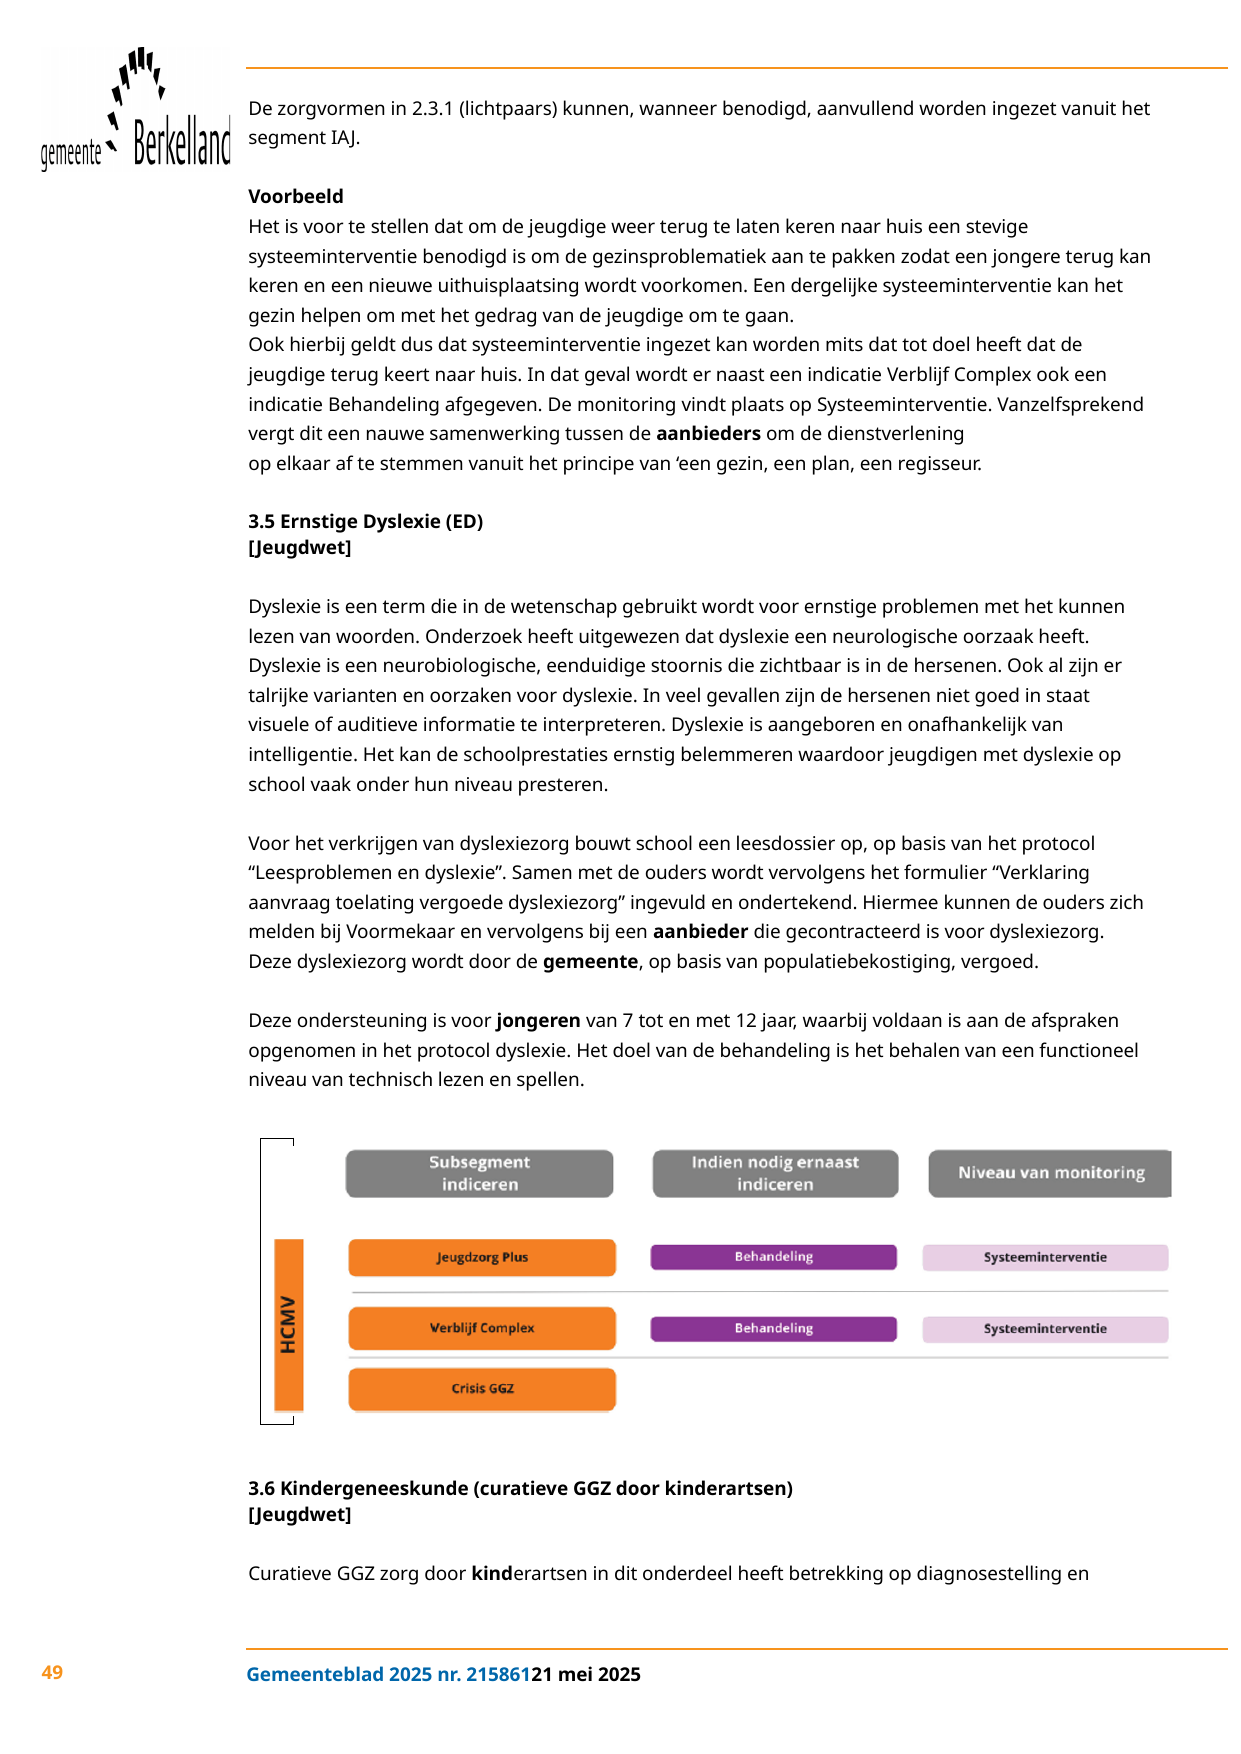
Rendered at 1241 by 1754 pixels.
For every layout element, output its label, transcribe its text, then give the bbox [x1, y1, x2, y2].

text [Jeugdwet] [248, 1501, 1152, 1527]
text De zorgvormen in 2.3.1 (lichtpaars) kunnen, wanneer benodigd, aanvullend worden ingezet vanuit het segment IAJ. [248, 95, 1152, 150]
text 3.5 Ernstige Dyslexie (ED) [248, 508, 1152, 534]
text Dyslexie is een term die in de wetenschap gebruikt wordt voor ernstige problemen met het kunnen lezen van woorden. Onderzoek heeft uitgewezen dat dyslexie een neurologische oorzaak heeft. Dyslexie is een neurobiologische, eenduidige stoornis die zichtbaar is in de hersenen. Ook al zijn er talrijke varianten en oorzaken voor dyslexie. In veel gevallen zijn de hersenen niet goed in staat visuele of auditieve informatie te interpreteren. Dyslexie is aangeboren en onafhankelijk van intelligentie. Het kan de schoolprestaties ernstig belemmeren waardoor jeugdigen met dyslexie op school vaak onder hun niveau presteren. [248, 593, 1152, 797]
table_header Voorbeeld Het is voor te stellen dat om de jeugdige weer terug te laten keren naar huis een stevige systeeminterventie benodigd is om de gezinsproblematiek aan te pakken zodat een jongere terug kan keren en een nieuwe uithuisplaatsing wordt voorkomen. Een dergelijke systeeminterventie kan het gezin helpen om met het gedrag van de jeugdige om te gaan. Ook hierbij geldt dus dat systeeminterventie ingezet kan worden mits dat tot doel heeft dat de jeugdige terug keert naar huis. In dat geval wordt er naast een indicatie Verblijf Complex ook een indicatie Behandeling afgegeven. De monitoring vindt plaats op Systeeminterventie. Vanzelfsprekend vergt dit een nauwe samenwerking tussen de aanbieders om de dienstverlening op elkaar af te stemmen vanuit het principe van ‘een gezin, een plan, een regisseur. [248, 184, 1152, 476]
picture [41, 47, 231, 172]
text Voor het verkrijgen van dyslexiezorg bouwt school een leesdossier op, op basis van het protocol “Leesproblemen en dyslexie”. Samen met de ouders wordt vervolgens het formulier “Verklaring aanvraag toelating vergoede dyslexiezorg” ingevuld en ondertekend. Hiermee kunnen de ouders zich melden bij Voormekaar en vervolgens bij een aanbieder die gecontracteerd is voor dyslexiezorg. Deze dyslexiezorg wordt door de gemeente, op basis van populatiebekostiging, vergoed. [248, 830, 1152, 974]
picture [268, 1146, 1173, 1416]
text Deze ondersteuning is voor jongeren van 7 tot en met 12 jaar, waarbij voldaan is aan de afspraken opgenomen in het protocol dyslexie. Het doel van de behandeling is het behalen van een functioneel niveau van technisch lezen en spellen. [248, 1007, 1152, 1092]
text Curatieve GGZ zorg door kinderartsen in dit onderdeel heeft betrekking op diagnosestelling en [248, 1560, 1152, 1586]
text 3.6 Kindergeneeskunde (curatieve GGZ door kinderartsen) [248, 1475, 1152, 1501]
text [Jeugdwet] [248, 534, 1152, 560]
